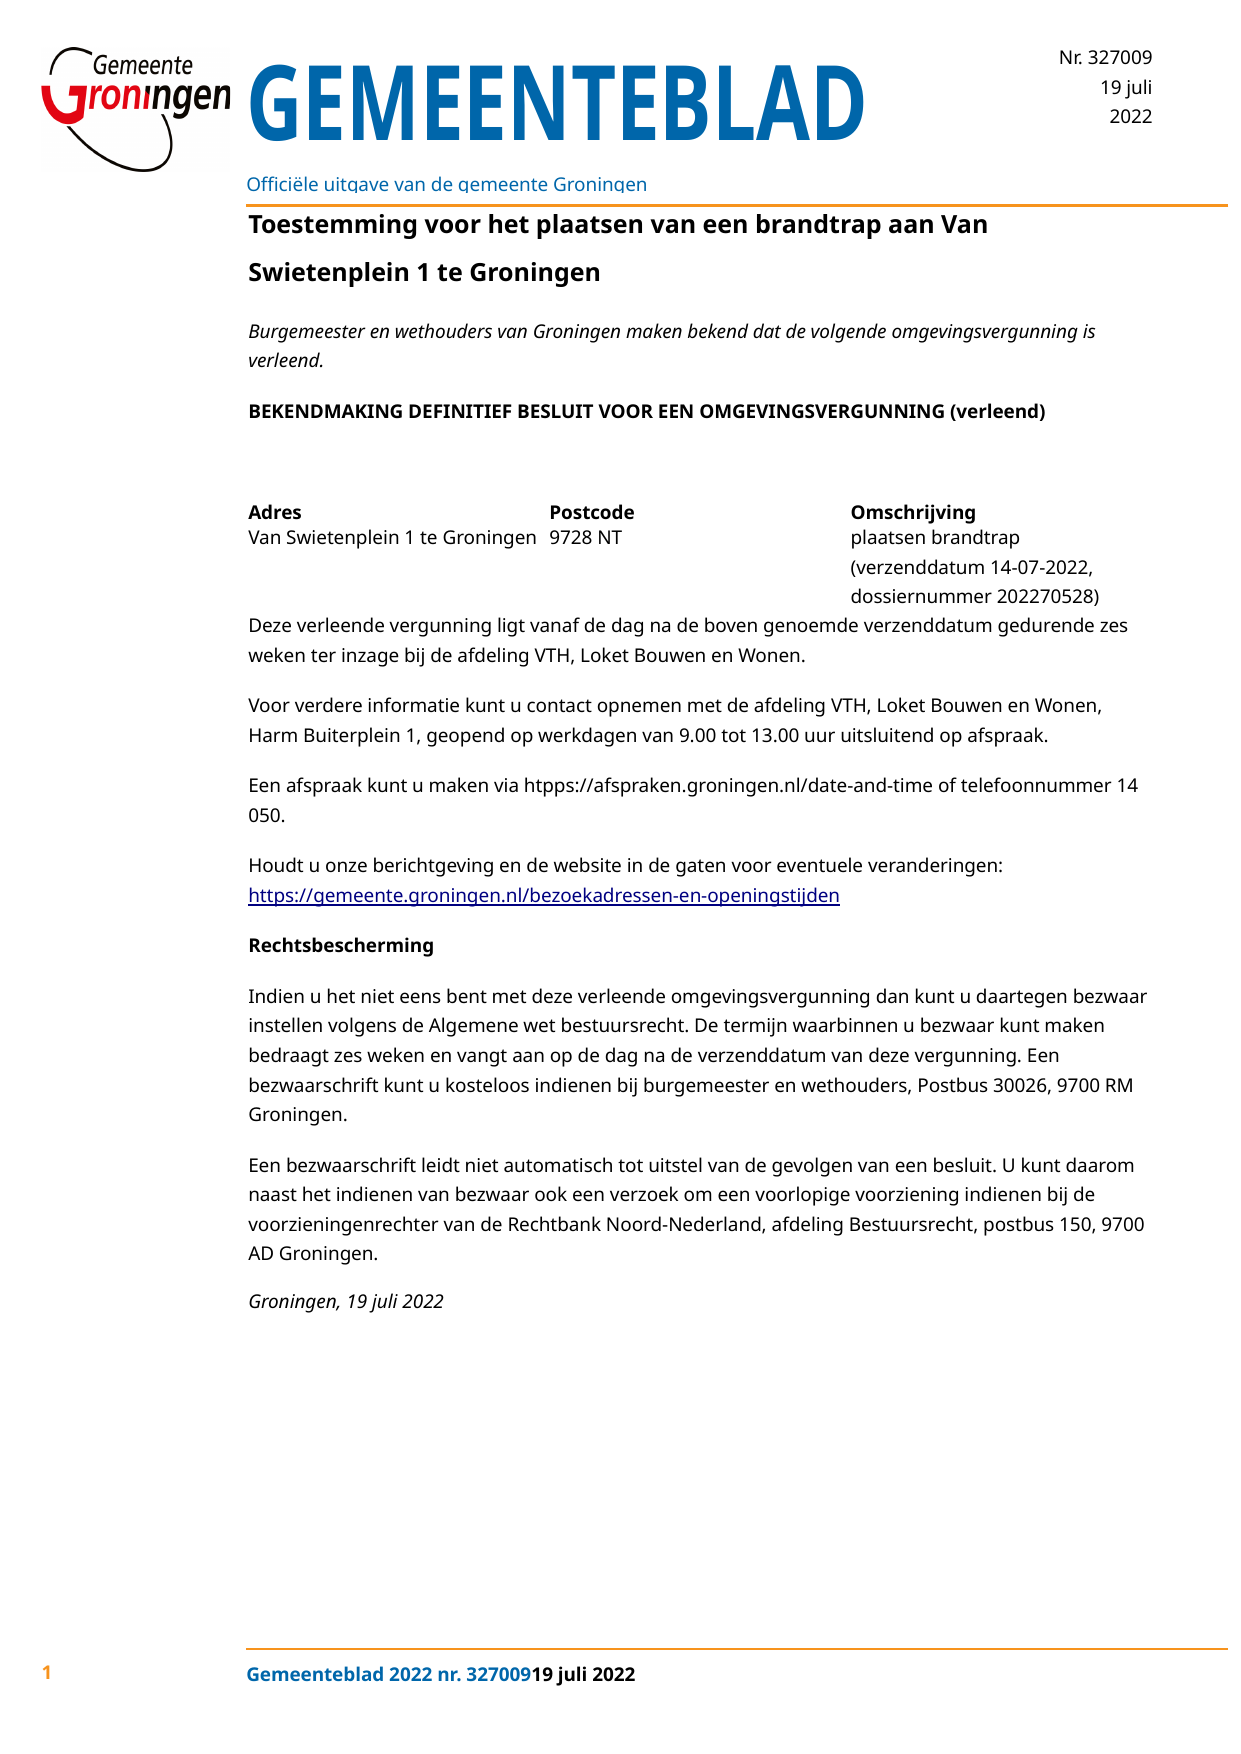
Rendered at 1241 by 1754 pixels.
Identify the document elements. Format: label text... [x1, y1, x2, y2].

table_cell Van Swietenplein 1 te Groningen [248, 525, 549, 609]
text Een afspraak kunt u maken via htpps://afspraken.groningen.nl/date-and-time of telefoonnummer 14 050. [248, 773, 1152, 828]
text Toestemming voor het plaatsen van een brandtrap aan Van Swietenplein 1 te Groningen [248, 207, 1152, 288]
text Een bezwaarschrift leidt niet automatisch tot uitstel van de gevolgen van een besluit. U kunt daarom naast het indienen van bezwaar ook een verzoek om een voorlopige voorziening indienen bij de voorzieningenrechter van de Rechtbank Noord-Nederland, afdeling Bestuursrecht, postbus 150, 9700 AD Groningen. [248, 1152, 1152, 1266]
text Deze verleende vergunning ligt vanaf de dag na de boven genoemde verzenddatum gedurende zes weken ter inzage bij de afdeling VTH, Loket Bouwen en Wonen. [248, 613, 1152, 668]
table_header Adres [248, 499, 549, 524]
table_header Omschrijving [850, 499, 1152, 524]
text Rechtsbescherming [248, 933, 1152, 958]
text BEKENDMAKING DEFINITIEF BESLUIT VOOR EEN OMGEVINGSVERGUNNING (verleend) [248, 398, 1152, 424]
table_cell 9728 NT [549, 525, 850, 609]
table_cell plaatsen brandtrap (verzenddatum 14-07-2022, dossiernummer 202270528) [850, 525, 1152, 609]
text Houdt u onze berichtgeving en de website in de gaten voor eventuele veranderingen: https://gemeente.groningen.nl/bezoekadressen-en-openingstijden [248, 853, 1152, 908]
text Groningen, 19 juli 2022 [248, 1288, 1152, 1314]
text Burgemeester en wethouders van Groningen maken bekend dat de volgende omgevingsvergunning is verleend. [248, 318, 1152, 373]
table_header Postcode [549, 499, 850, 524]
picture [41, 47, 231, 172]
text Indien u het niet eens bent met deze verleende omgevingsvergunning dan kunt u daartegen bezwaar instellen volgens de Algemene wet bestuursrecht. De termijn waarbinnen u bezwaar kunt maken bedraagt zes weken en vangt aan op de dag na de verzenddatum van deze vergunning. Een bezwaarschrift kunt u kosteloos indienen bij burgemeester en wethouders, Postbus 30026, 9700 RM Groningen. [248, 983, 1152, 1127]
text Voor verdere informatie kunt u contact opnemen met de afdeling VTH, Loket Bouwen en Wonen, Harm Buiterplein 1, geopend op werkdagen van 9.00 tot 13.00 uur uitsluitend op afspraak. [248, 693, 1152, 748]
